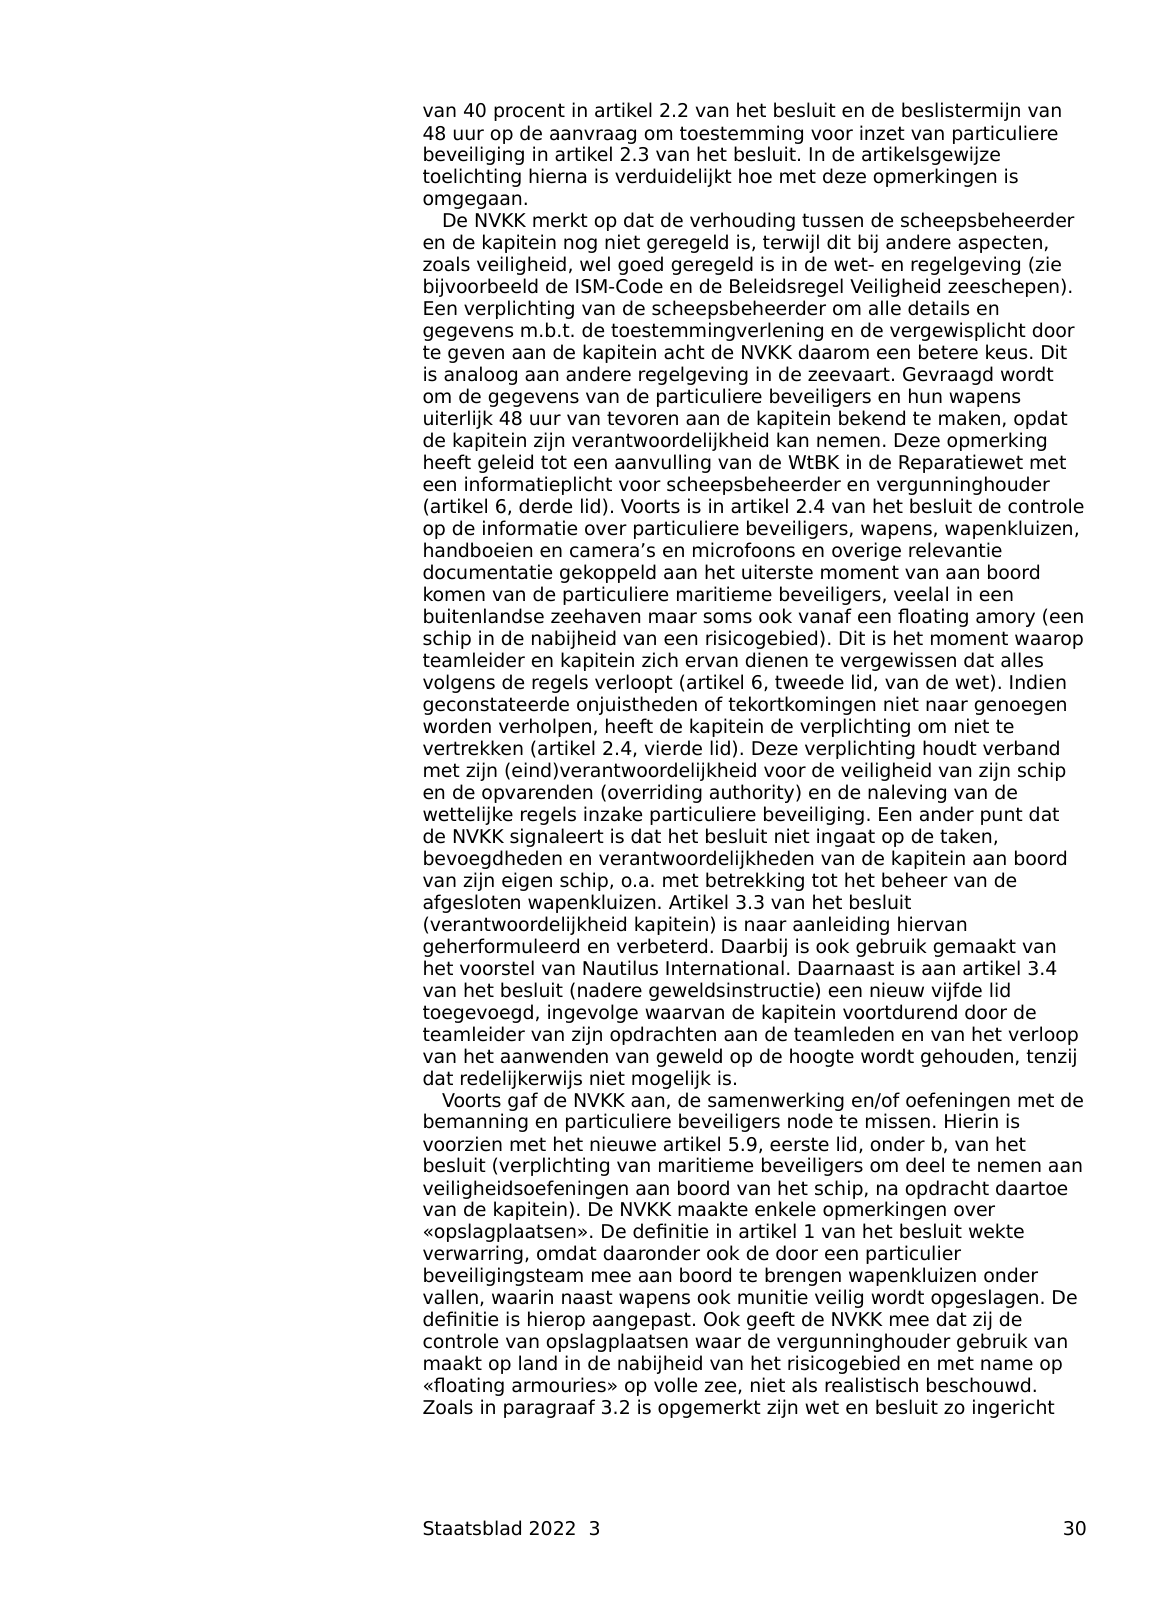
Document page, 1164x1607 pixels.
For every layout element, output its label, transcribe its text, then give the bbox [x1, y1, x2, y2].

text van 40 procent in artikel 2.2 van het besluit en de beslistermijn van 48 uur op de aanvraag om toestemming voor inzet van particuliere beveiliging in artikel 2.3 van het besluit. In de artikelsgewijze toelichting hierna is verduidelijkt hoe met deze opmerkingen is omgegaan. [422, 100, 1087, 210]
text Voorts gaf de NVKK aan, de samenwerking en/of oefeningen met de bemanning en particuliere beveiligers node te missen. Hierin is voorzien met het nieuwe artikel 5.9, eerste lid, onder b, van het besluit (verplichting van maritieme beveiligers om deel te nemen aan veiligheidsoefeningen aan boord van het schip, na opdracht daartoe van de kapitein). De NVKK maakte enkele opmerkingen over «opslagplaatsen». De definitie in artikel 1 van het besluit wekte verwarring, omdat daaronder ook de door een particulier beveiligingsteam mee aan boord te brengen wapenkluizen onder vallen, waarin naast wapens ook munitie veilig wordt opgeslagen. De definitie is hierop aangepast. Ook geeft de NVKK mee dat zij de controle van opslagplaatsen waar de vergunninghouder gebruik van maakt op land in de nabijheid van het risicogebied en met name op «floating armouries» op volle zee, niet als realistisch beschouwd. Zoals in paragraaf 3.2 is opgemerkt zijn wet en besluit zo ingericht [422, 1089, 1087, 1419]
text De NVKK merkt op dat de verhouding tussen de scheepsbeheerder en de kapitein nog niet geregeld is, terwijl dit bij andere aspecten, zoals veiligheid, wel goed geregeld is in de wet- en regelgeving (zie bijvoorbeeld de ISM-Code en de Beleidsregel Veiligheid zeeschepen). Een verplichting van de scheepsbeheerder om alle details en gegevens m.b.t. de toestemmingverlening en de vergewisplicht door te geven aan de kapitein acht de NVKK daarom een betere keus. Dit is analoog aan andere regelgeving in de zeevaart. Gevraagd wordt om de gegevens van de particuliere beveiligers en hun wapens uiterlijk 48 uur van tevoren aan de kapitein bekend te maken, opdat de kapitein zijn verantwoordelijkheid kan nemen. Deze opmerking heeft geleid tot een aanvulling van de WtBK in de Reparatiewet met een informatieplicht voor scheepsbeheerder en vergunninghouder (artikel 6, derde lid). Voorts is in artikel 2.4 van het besluit de controle op de informatie over particuliere beveiligers, wapens, wapenkluizen, handboeien en camera’s en microfoons en overige relevantie documentatie gekoppeld aan het uiterste moment van aan boord komen van de particuliere maritieme beveiligers, veelal in een buitenlandse zeehaven maar soms ook vanaf een floating amory (een schip in de nabijheid van een risicogebied). Dit is het moment waarop teamleider en kapitein zich ervan dienen te vergewissen dat alles volgens de regels verloopt (artikel 6, tweede lid, van de wet). Indien geconstateerde onjuistheden of tekortkomingen niet naar genoegen worden verholpen, heeft de kapitein de verplichting om niet te vertrekken (artikel 2.4, vierde lid). Deze verplichting houdt verband met zijn (eind)verantwoordelijkheid voor de veiligheid van zijn schip en de opvarenden (overriding authority) en de naleving van de wettelijke regels inzake particuliere beveiliging. Een ander punt dat de NVKK signaleert is dat het besluit niet ingaat op de taken, bevoegdheden en verantwoordelijkheden van de kapitein aan boord van zijn eigen schip, o.a. met betrekking tot het beheer van de afgesloten wapenkluizen. Artikel 3.3 van het besluit (verantwoordelijkheid kapitein) is naar aanleiding hiervan geherformuleerd en verbeterd. Daarbij is ook gebruik gemaakt van het voorstel van Nautilus International. Daarnaast is aan artikel 3.4 van het besluit (nadere geweldsinstructie) een nieuw vijfde lid toegevoegd, ingevolge waarvan de kapitein voortdurend door de teamleider van zijn opdrachten aan de teamleden en van het verloop van het aanwenden van geweld op de hoogte wordt gehouden, tenzij dat redelijkerwijs niet mogelijk is. [422, 210, 1087, 1089]
